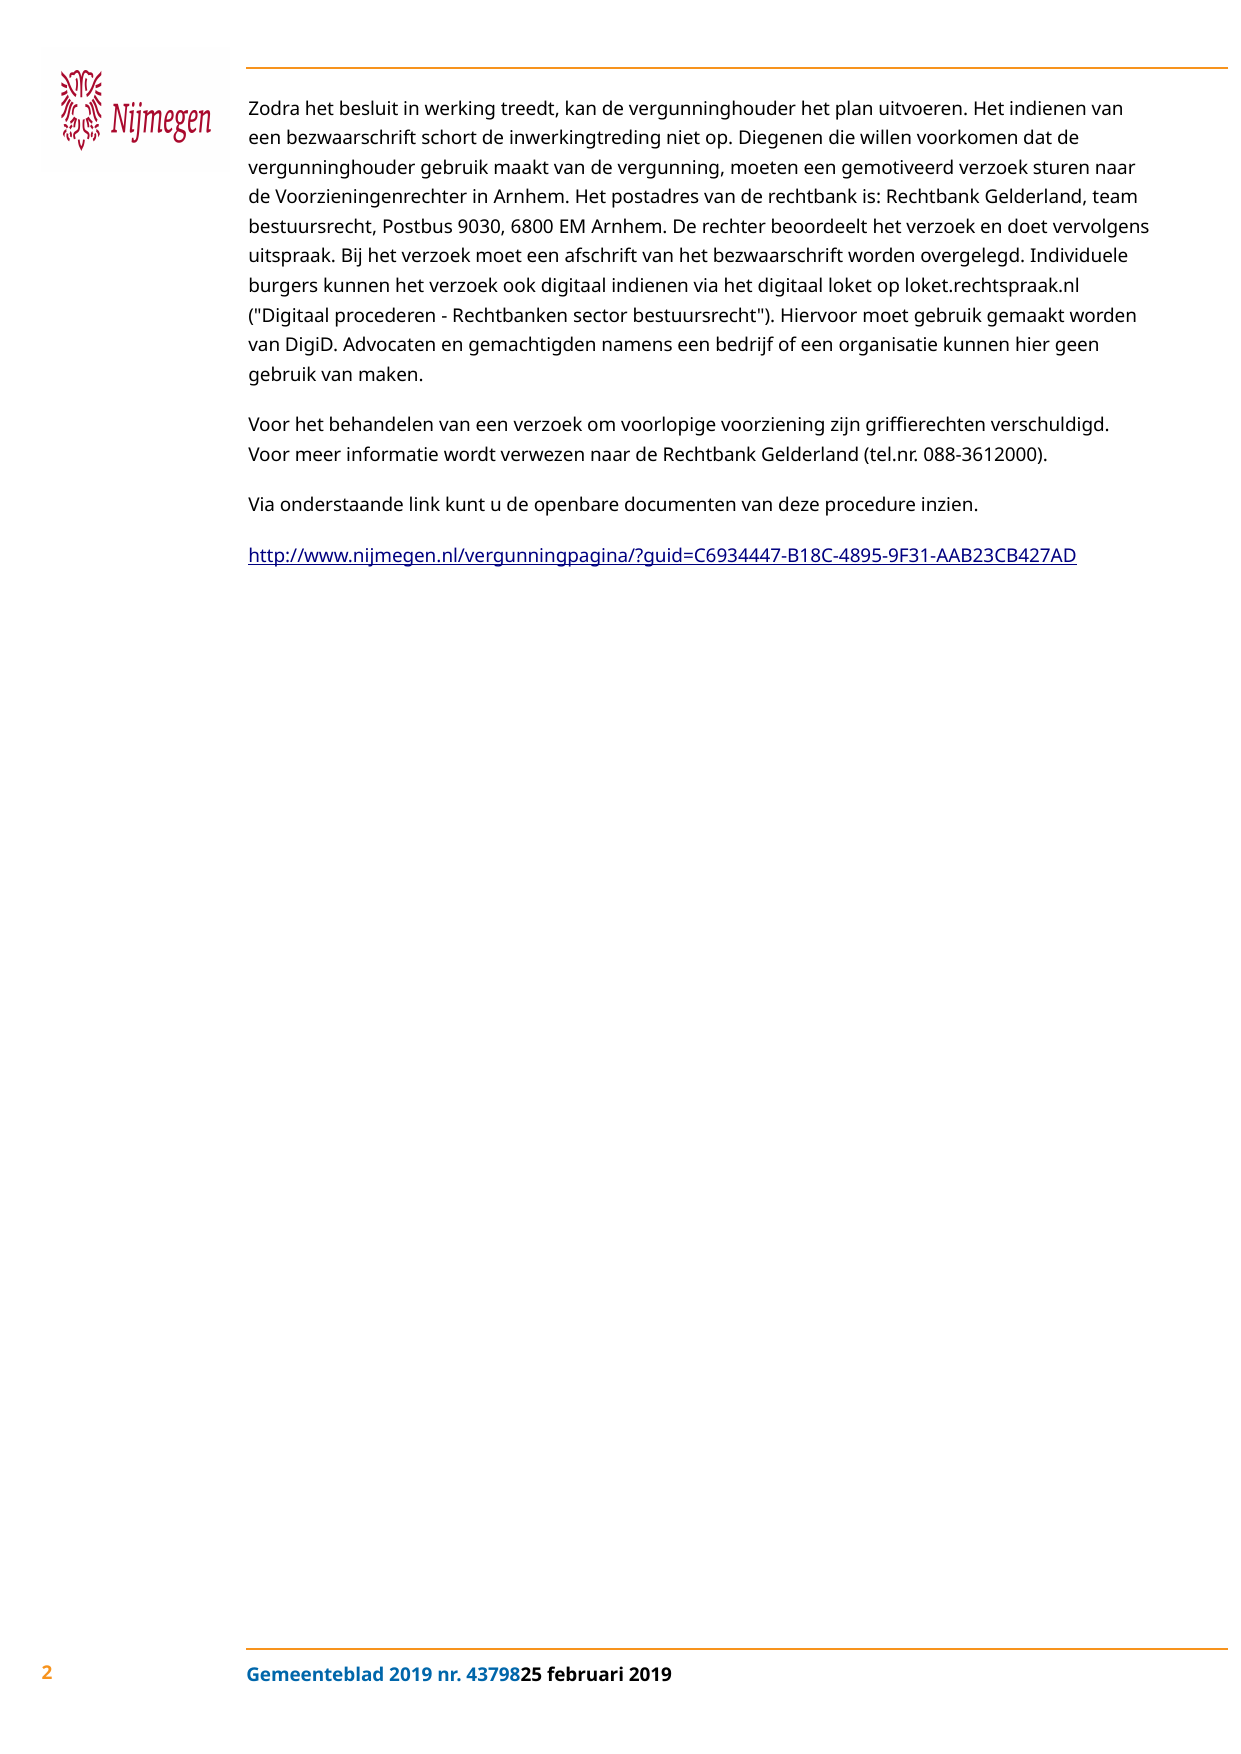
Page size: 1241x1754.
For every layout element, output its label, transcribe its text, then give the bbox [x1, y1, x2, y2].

text Zodra het besluit in werking treedt, kan de vergunninghouder het plan uitvoeren. Het indienen van een bezwaarschrift schort de inwerkingtreding niet op. Diegenen die willen voorkomen dat de vergunninghouder gebruik maakt van de vergunning, moeten een gemotiveerd verzoek sturen naar de Voorzieningenrechter in Arnhem. Het postadres van de rechtbank is: Rechtbank Gelderland, team bestuursrecht, Postbus 9030, 6800 EM Arnhem. De rechter beoordeelt het verzoek en doet vervolgens uitspraak. Bij het verzoek moet een afschrift van het bezwaarschrift worden overgelegd. Individuele burgers kunnen het verzoek ook digitaal indienen via het digitaal loket op loket.rechtspraak.nl ("Digitaal procederen - Rechtbanken sector bestuursrecht"). Hiervoor moet gebruik gemaakt worden van DigiD. Advocaten en gemachtigden namens een bedrijf of een organisatie kunnen hier geen gebruik van maken. [248, 95, 1152, 387]
text Via onderstaande link kunt u de openbare documenten van deze procedure inzien. [248, 491, 1152, 517]
text http://www.nijmegen.nl/vergunningpagina/?guid=C6934447-B18C-4895-9F31-AAB23CB427AD [248, 542, 1152, 568]
text Voor het behandelen van een verzoek om voorlopige voorziening zijn griffierechten verschuldigd. Voor meer informatie wordt verwezen naar de Rechtbank Gelderland (tel.nr. 088-3612000). [248, 411, 1152, 467]
picture [41, 47, 231, 172]
